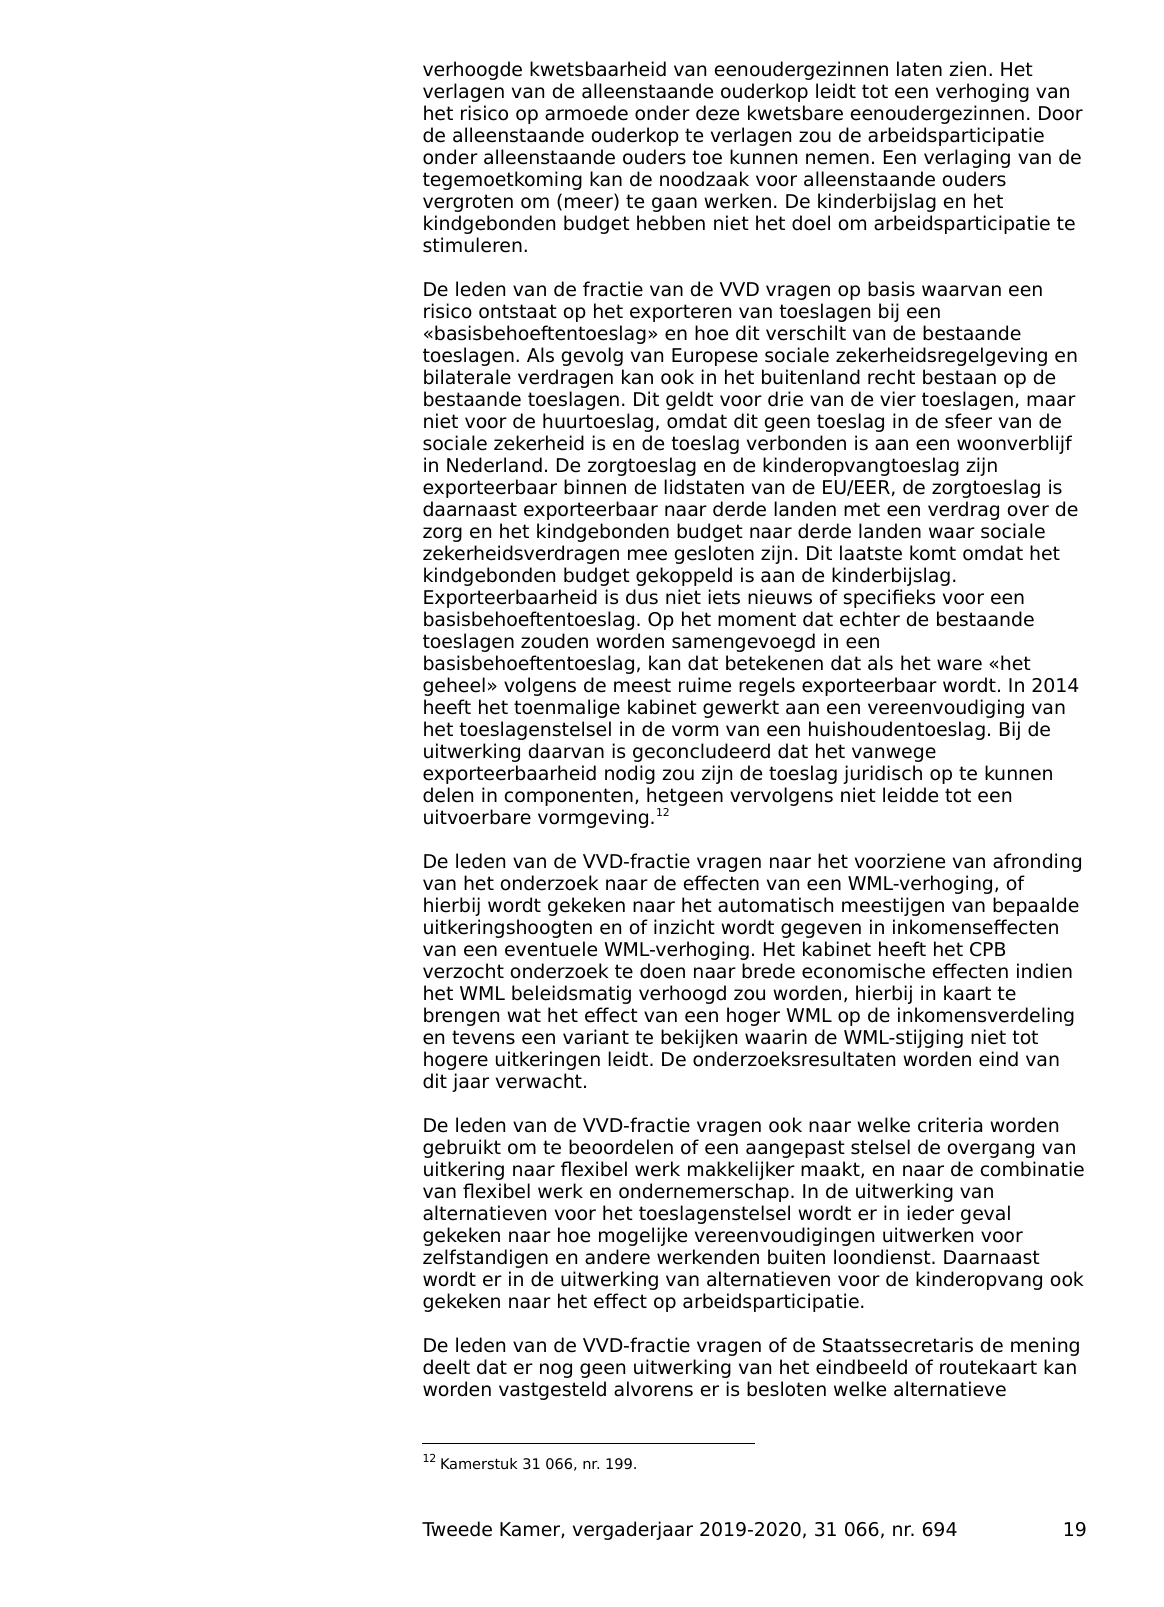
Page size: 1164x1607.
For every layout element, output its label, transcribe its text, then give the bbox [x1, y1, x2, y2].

text De leden van de fractie van de VVD vragen op basis waarvan een risico ontstaat op het exporteren van toeslagen bij een «basisbehoeftentoeslag» en hoe dit verschilt van de bestaande toeslagen. Als gevolg van Europese sociale zekerheidsregelgeving en bilaterale verdragen kan ook in het buitenland recht bestaan op de bestaande toeslagen. Dit geldt voor drie van de vier toeslagen, maar niet voor de huurtoeslag, omdat dit geen toeslag in de sfeer van de sociale zekerheid is en de toeslag verbonden is aan een woonverblijf in Nederland. De zorgtoeslag en de kinderopvangtoeslag zijn exporteerbaar binnen de lidstaten van de EU/EER, de zorgtoeslag is daarnaast exporteerbaar naar derde landen met een verdrag over de zorg en het kindgebonden budget naar derde landen waar sociale zekerheidsverdragen mee gesloten zijn. Dit laatste komt omdat het kindgebonden budget gekoppeld is aan de kinderbijslag. Exporteerbaarheid is dus niet iets nieuws of specifieks voor een basisbehoeftentoeslag. Op het moment dat echter de bestaande toeslagen zouden worden samengevoegd in een basisbehoeftentoeslag, kan dat betekenen dat als het ware «het geheel» volgens de meest ruime regels exporteerbaar wordt. In 2014 heeft het toenmalige kabinet gewerkt aan een vereenvoudiging van het toeslagenstelsel in de vorm van een huishoudentoeslag. Bij de uitwerking daarvan is geconcludeerd dat het vanwege exporteerbaarheid nodig zou zijn de toeslag juridisch op te kunnen delen in componenten, hetgeen vervolgens niet leidde tot een uitvoerbare vormgeving. [422, 279, 1087, 828]
text De leden van de VVD-fractie vragen of de Staatssecretaris de mening deelt dat er nog geen uitwerking van het eindbeeld of routekaart kan worden vastgesteld alvorens er is besloten welke alternatieve [422, 1335, 1087, 1401]
text Kamerstuk 31 066, nr. 199. [422, 1452, 1087, 1474]
text verhoogde kwetsbaarheid van eenoudergezinnen laten zien. Het verlagen van de alleenstaande ouderkop leidt tot een verhoging van het risico op armoede onder deze kwetsbare eenoudergezinnen. Door de alleenstaande ouderkop te verlagen zou de arbeidsparticipatie onder alleenstaande ouders toe kunnen nemen. Een verlaging van de tegemoetkoming kan de noodzaak voor alleenstaande ouders vergroten om (meer) te gaan werken. De kinderbijslag en het kindgebonden budget hebben niet het doel om arbeidsparticipatie te stimuleren. [422, 59, 1087, 257]
text De leden van de VVD-fractie vragen naar het voorziene van afronding van het onderzoek naar de effecten van een WML-verhoging, of hierbij wordt gekeken naar het automatisch meestijgen van bepaalde uitkeringshoogten en of inzicht wordt gegeven in inkomenseffecten van een eventuele WML-verhoging. Het kabinet heeft het CPB verzocht onderzoek te doen naar brede economische effecten indien het WML beleidsmatig verhoogd zou worden, hierbij in kaart te brengen wat het effect van een hoger WML op de inkomensverdeling en tevens een variant te bekijken waarin de WML-stijging niet tot hogere uitkeringen leidt. De onderzoeksresultaten worden eind van dit jaar verwacht. [422, 851, 1087, 1092]
text De leden van de VVD-fractie vragen ook naar welke criteria worden gebruikt om te beoordelen of een aangepast stelsel de overgang van uitkering naar flexibel werk makkelijker maakt, en naar de combinatie van flexibel werk en ondernemerschap. In de uitwerking van alternatieven voor het toeslagenstelsel wordt er in ieder geval gekeken naar hoe mogelijke vereenvoudigingen uitwerken voor zelfstandigen en andere werkenden buiten loondienst. Daarnaast wordt er in de uitwerking van alternatieven voor de kinderopvang ook gekeken naar het effect op arbeidsparticipatie. [422, 1115, 1087, 1312]
